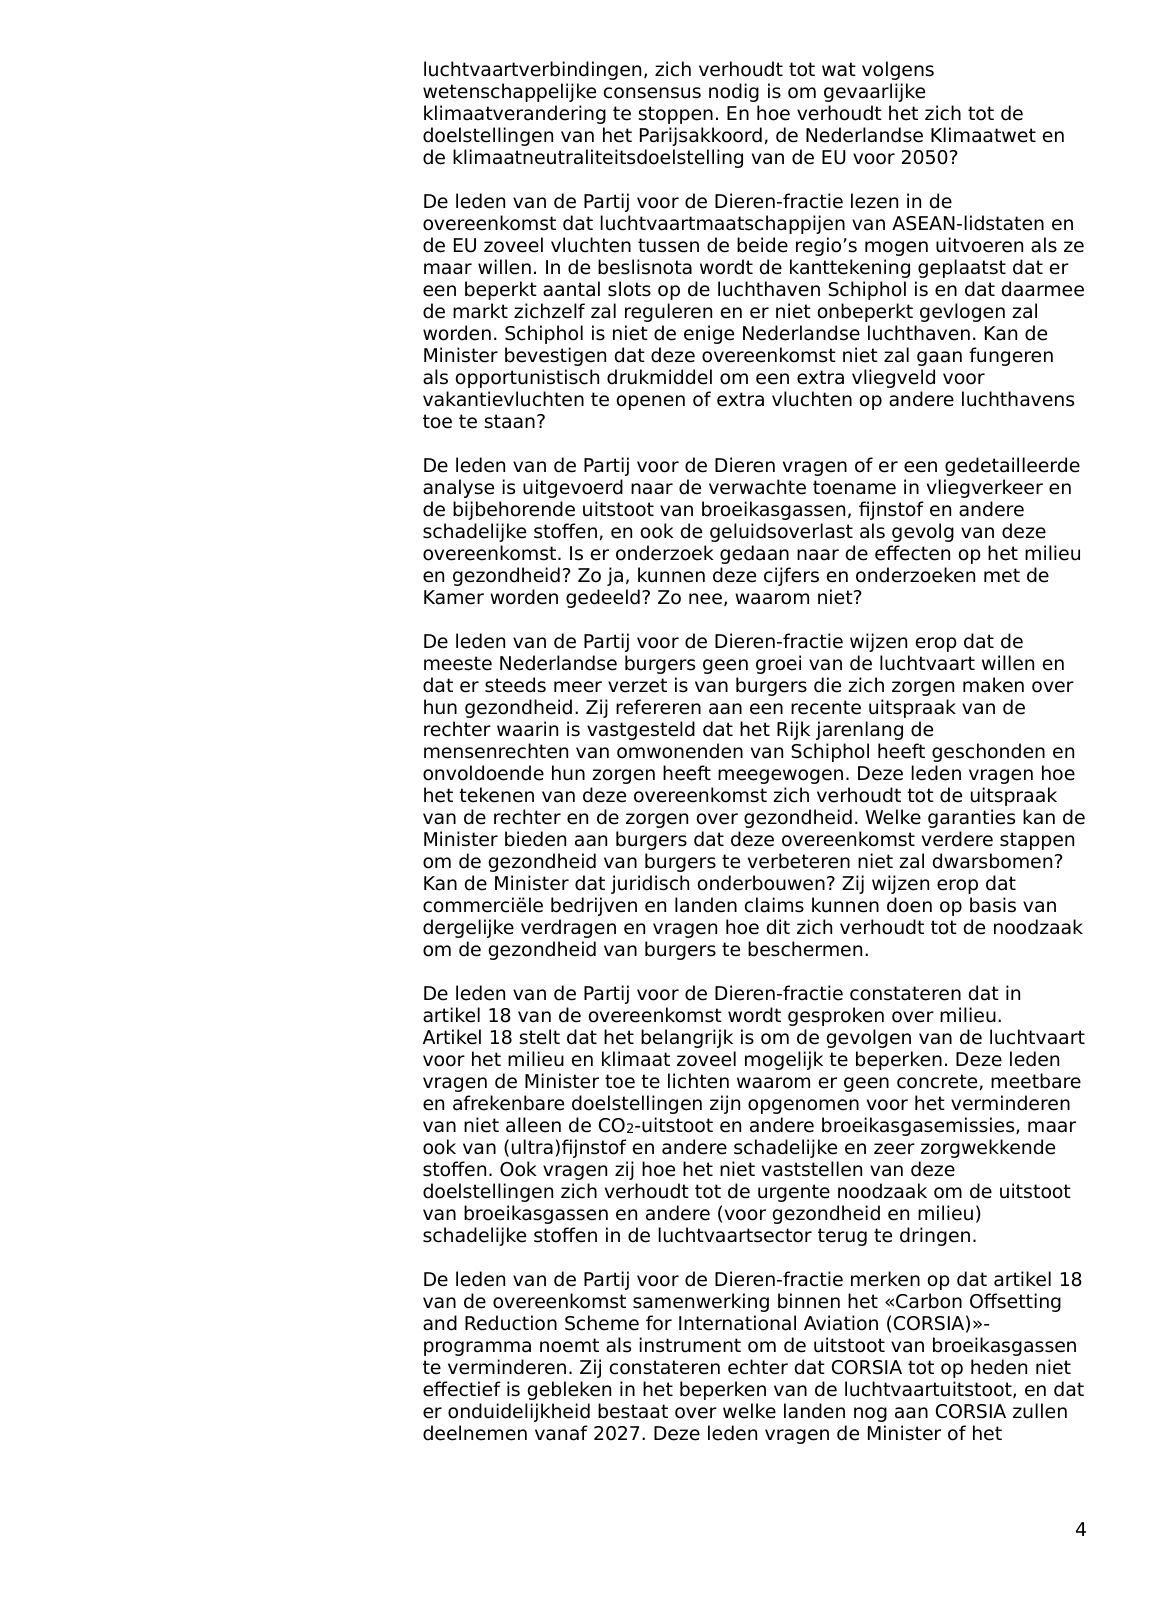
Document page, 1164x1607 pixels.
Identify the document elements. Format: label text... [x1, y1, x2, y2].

text De leden van de Partij voor de Dieren-fractie constateren dat in artikel 18 van de overeenkomst wordt gesproken over milieu. Artikel 18 stelt dat het belangrijk is om de gevolgen van de luchtvaart voor het milieu en klimaat zoveel mogelijk te beperken. Deze leden vragen de Minister toe te lichten waarom er geen concrete, meetbare en afrekenbare doelstellingen zijn opgenomen voor het verminderen van niet alleen de CO2-uitstoot en andere broeikasgasemissies, maar ook van (ultra)fijnstof en andere schadelijke en zeer zorgwekkende stoffen. Ook vragen zij hoe het niet vaststellen van deze doelstellingen zich verhoudt tot de urgente noodzaak om de uitstoot van broeikasgassen en andere (voor gezondheid en milieu) schadelijke stoffen in de luchtvaartsector terug te dringen. [422, 983, 1087, 1247]
text De leden van de Partij voor de Dieren-fractie merken op dat artikel 18 van de overeenkomst samenwerking binnen het «Carbon Offsetting and Reduction Scheme for International Aviation (CORSIA)»-programma noemt als instrument om de uitstoot van broeikasgassen te verminderen. Zij constateren echter dat CORSIA tot op heden niet effectief is gebleken in het beperken van de luchtvaartuitstoot, en dat er onduidelijkheid bestaat over welke landen nog aan CORSIA zullen deelnemen vanaf 2027. Deze leden vragen de Minister of het [422, 1269, 1087, 1445]
text De leden van de Partij voor de Dieren vragen of er een gedetailleerde analyse is uitgevoerd naar de verwachte toename in vliegverkeer en de bijbehorende uitstoot van broeikasgassen, fijnstof en andere schadelijke stoffen, en ook de geluidsoverlast als gevolg van deze overeenkomst. Is er onderzoek gedaan naar de effecten op het milieu en gezondheid? Zo ja, kunnen deze cijfers en onderzoeken met de Kamer worden gedeeld? Zo nee, waarom niet? [422, 455, 1087, 609]
text De leden van de Partij voor de Dieren-fractie wijzen erop dat de meeste Nederlandse burgers geen groei van de luchtvaart willen en dat er steeds meer verzet is van burgers die zich zorgen maken over hun gezondheid. Zij refereren aan een recente uitspraak van de rechter waarin is vastgesteld dat het Rijk jarenlang de mensenrechten van omwonenden van Schiphol heeft geschonden en onvoldoende hun zorgen heeft meegewogen. Deze leden vragen hoe het tekenen van deze overeenkomst zich verhoudt tot de uitspraak van de rechter en de zorgen over gezondheid. Welke garanties kan de Minister bieden aan burgers dat deze overeenkomst verdere stappen om de gezondheid van burgers te verbeteren niet zal dwarsbomen? Kan de Minister dat juridisch onderbouwen? Zij wijzen erop dat commerciële bedrijven en landen claims kunnen doen op basis van dergelijke verdragen en vragen hoe dit zich verhoudt tot de noodzaak om de gezondheid van burgers te beschermen. [422, 631, 1087, 961]
text De leden van de Partij voor de Dieren-fractie lezen in de overeenkomst dat luchtvaartmaatschappijen van ASEAN-lidstaten en de EU zoveel vluchten tussen de beide regio’s mogen uitvoeren als ze maar willen. In de beslisnota wordt de kanttekening geplaatst dat er een beperkt aantal slots op de luchthaven Schiphol is en dat daarmee de markt zichzelf zal reguleren en er niet onbeperkt gevlogen zal worden. Schiphol is niet de enige Nederlandse luchthaven. Kan de Minister bevestigen dat deze overeenkomst niet zal gaan fungeren als opportunistisch drukmiddel om een extra vliegveld voor vakantievluchten te openen of extra vluchten op andere luchthavens toe te staan? [422, 191, 1087, 433]
text luchtvaartverbindingen, zich verhoudt tot wat volgens wetenschappelijke consensus nodig is om gevaarlijke klimaatverandering te stoppen. En hoe verhoudt het zich tot de doelstellingen van het Parijsakkoord, de Nederlandse Klimaatwet en de klimaatneutraliteitsdoelstelling van de EU voor 2050? [422, 59, 1087, 169]
